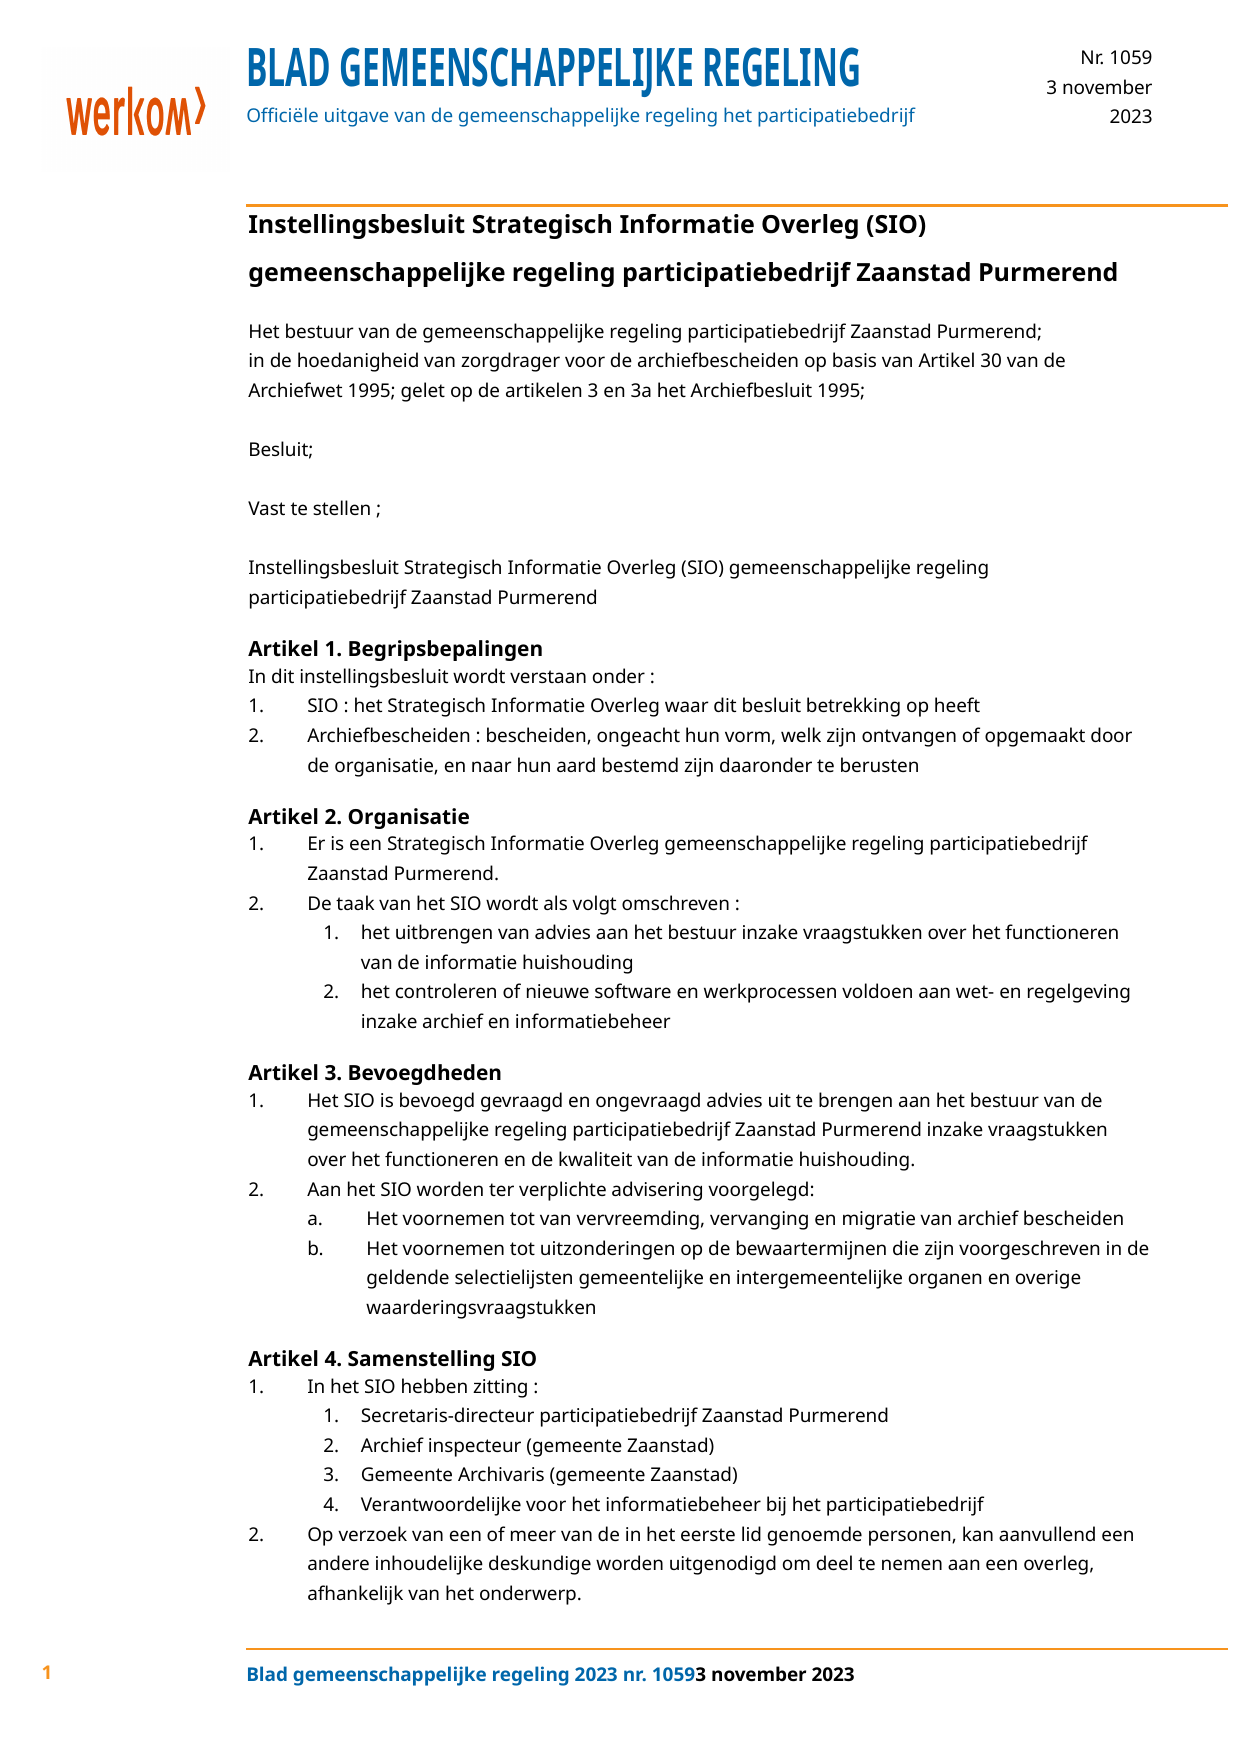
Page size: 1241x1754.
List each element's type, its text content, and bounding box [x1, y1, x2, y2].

list Het voornemen tot uitzonderingen op de bewaartermijnen die zijn voorgeschreven in de geldende selectielijsten gemeentelijke en intergemeentelijke organen en overige waarderingsvraagstukken [307, 1235, 1152, 1320]
list Gemeente Archivaris (gemeente Zaanstad) [323, 1462, 1152, 1487]
text Instellingsbesluit Strategisch Informatie Overleg (SIO) gemeenschappelijke regeling participatiebedrijf Zaanstad Purmerend [248, 207, 1152, 288]
list Archief inspecteur (gemeente Zaanstad) [323, 1432, 1152, 1458]
picture [41, 47, 231, 172]
list Verantwoordelijke voor het informatiebeheer bij het participatiebedrijf [323, 1491, 1152, 1517]
text Het bestuur van de gemeenschappelijke regeling participatiebedrijf Zaanstad Purmerend; [248, 318, 1152, 344]
list Secretaris-directeur participatiebedrijf Zaanstad Purmerend [323, 1402, 1152, 1428]
text Vast te stellen ; [248, 495, 1152, 521]
text In dit instellingsbesluit wordt verstaan onder : [248, 663, 1152, 689]
list In het SIO hebben zitting : [248, 1373, 1152, 1399]
list Aan het SIO worden ter verplichte advisering voorgelegd: [248, 1176, 1152, 1201]
list het controleren of nieuwe software en werkprocessen voldoen aan wet- en regelgeving inzake archief en informatiebeheer [323, 978, 1152, 1034]
text Besluit; [248, 436, 1152, 462]
list Op verzoek van een of meer van de in het eerste lid genoemde personen, kan aanvullend een andere inhoudelijke deskundige worden uitgenodigd om deel te nemen aan een overleg, afhankelijk van het onderwerp. [248, 1521, 1152, 1606]
list het uitbrengen van advies aan het bestuur inzake vraagstukken over het functioneren van de informatie huishouding [323, 919, 1152, 975]
list Er is een Strategisch Informatie Overleg gemeenschappelijke regeling participatiebedrijf Zaanstad Purmerend. [248, 831, 1152, 886]
text Artikel 3. Bevoegdheden [248, 1058, 1152, 1087]
list Archiefbescheiden : bescheiden, ongeacht hun vorm, welk zijn ontvangen of opgemaakt door de organisatie, en naar hun aard bestemd zijn daaronder te berusten [248, 722, 1152, 777]
text Artikel 2. Organisatie [248, 802, 1152, 831]
text in de hoedanigheid van zorgdrager voor de archiefbescheiden op basis van Artikel 30 van de Archiefwet 1995; gelet op de artikelen 3 en 3a het Archiefbesluit 1995; [248, 347, 1152, 403]
text Artikel 4. Samenstelling SIO [248, 1344, 1152, 1373]
text Artikel 1. Begripsbepalingen [248, 634, 1152, 663]
list Het voornemen tot van vervreemding, vervanging en migratie van archief bescheiden [307, 1205, 1152, 1231]
text Instellingsbesluit Strategisch Informatie Overleg (SIO) gemeenschappelijke regeling participatiebedrijf Zaanstad Purmerend [248, 554, 1152, 610]
list SIO : het Strategisch Informatie Overleg waar dit besluit betrekking op heeft [248, 693, 1152, 718]
list De taak van het SIO wordt als volgt omschreven : [248, 890, 1152, 916]
list Het SIO is bevoegd gevraagd en ongevraagd advies uit te brengen aan het bestuur van de gemeenschappelijke regeling participatiebedrijf Zaanstad Purmerend inzake vraagstukken over het functioneren en de kwaliteit van de informatie huishouding. [248, 1087, 1152, 1172]
